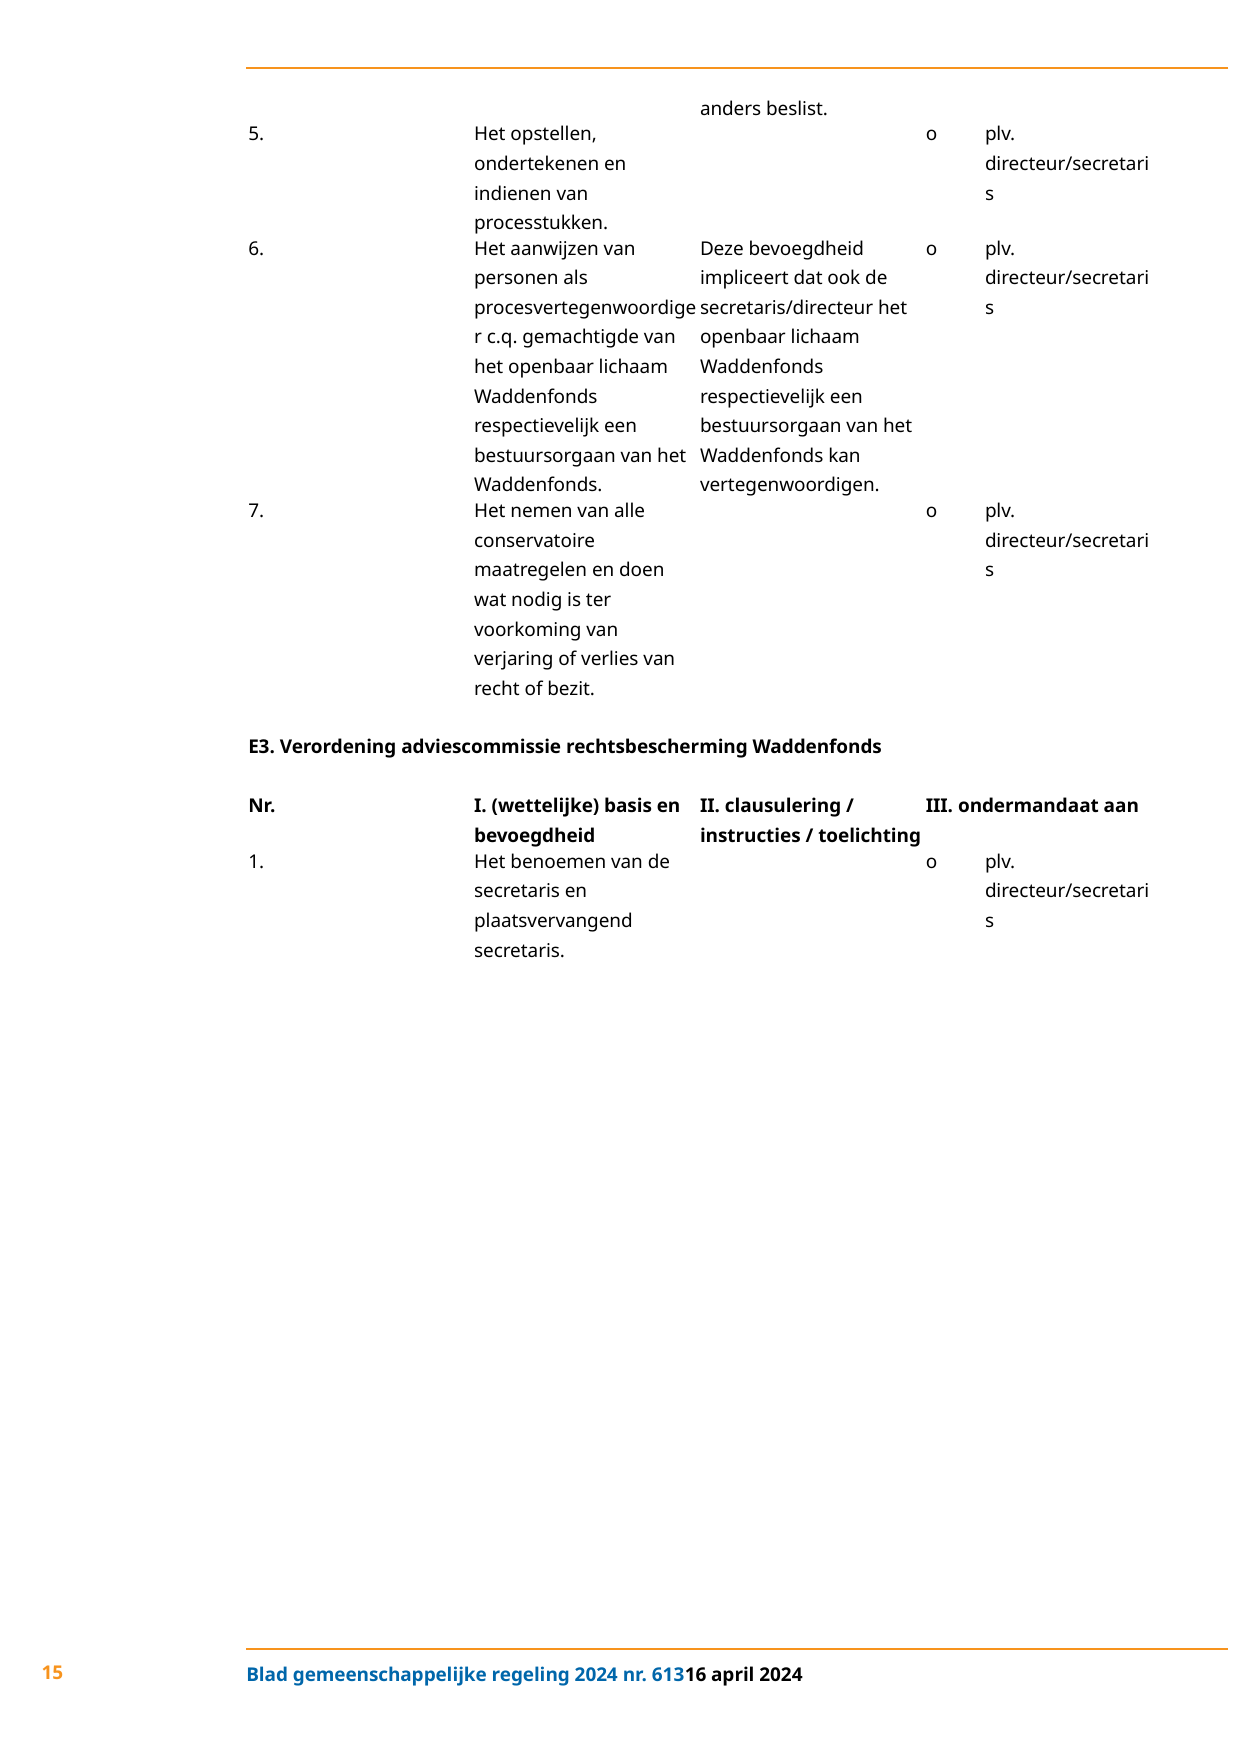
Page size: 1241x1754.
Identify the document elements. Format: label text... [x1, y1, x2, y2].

table_header Nr. [248, 793, 474, 848]
table_cell Het aanwijzen van personen als procesvertegenwoordiger c.q. gemachtigde van het openbaar lichaam Waddenfonds respectievelijk een bestuursorgaan van het Waddenfonds. [474, 235, 700, 497]
table_cell Deze bevoegdheid impliceert dat ook de secretaris/directeur het openbaar lichaam Waddenfonds respectievelijk een bestuursorgaan van het Waddenfonds kan vertegenwoordigen. [700, 235, 926, 497]
table_header [248, 95, 474, 121]
table_cell 5. [248, 121, 474, 235]
table_header II. clausulering / instructies / toelichting [700, 793, 926, 848]
table_cell Het benoemen van de secretaris en plaatsvervangend secretaris. [474, 848, 700, 962]
picture [41, 47, 231, 172]
table_cell [700, 498, 926, 701]
table_cell 7. [248, 498, 474, 701]
table_cell plv. directeur/secretaris [926, 235, 1152, 497]
text E3. Verordening adviescommissie rechtsbescherming Waddenfonds [248, 733, 1152, 759]
table_cell [700, 848, 926, 962]
table_cell plv. directeur/secretaris [926, 498, 1152, 701]
table_cell [700, 121, 926, 235]
table_header III. ondermandaat aan [926, 793, 1152, 848]
table_header anders beslist. [700, 95, 926, 121]
table_cell 1. [248, 848, 474, 962]
table_cell plv. directeur/secretaris [926, 121, 1152, 235]
table_cell plv. directeur/secretaris [926, 848, 1152, 962]
table_header [474, 95, 700, 121]
table_cell Het nemen van alle conservatoire maatregelen en doen wat nodig is ter voorkoming van verjaring of verlies van recht of bezit. [474, 498, 700, 701]
table_header I. (wettelijke) basis en bevoegdheid [474, 793, 700, 848]
table_header [926, 95, 1152, 121]
table_cell 6. [248, 235, 474, 497]
table_cell Het opstellen, ondertekenen en indienen van processtukken. [474, 121, 700, 235]
